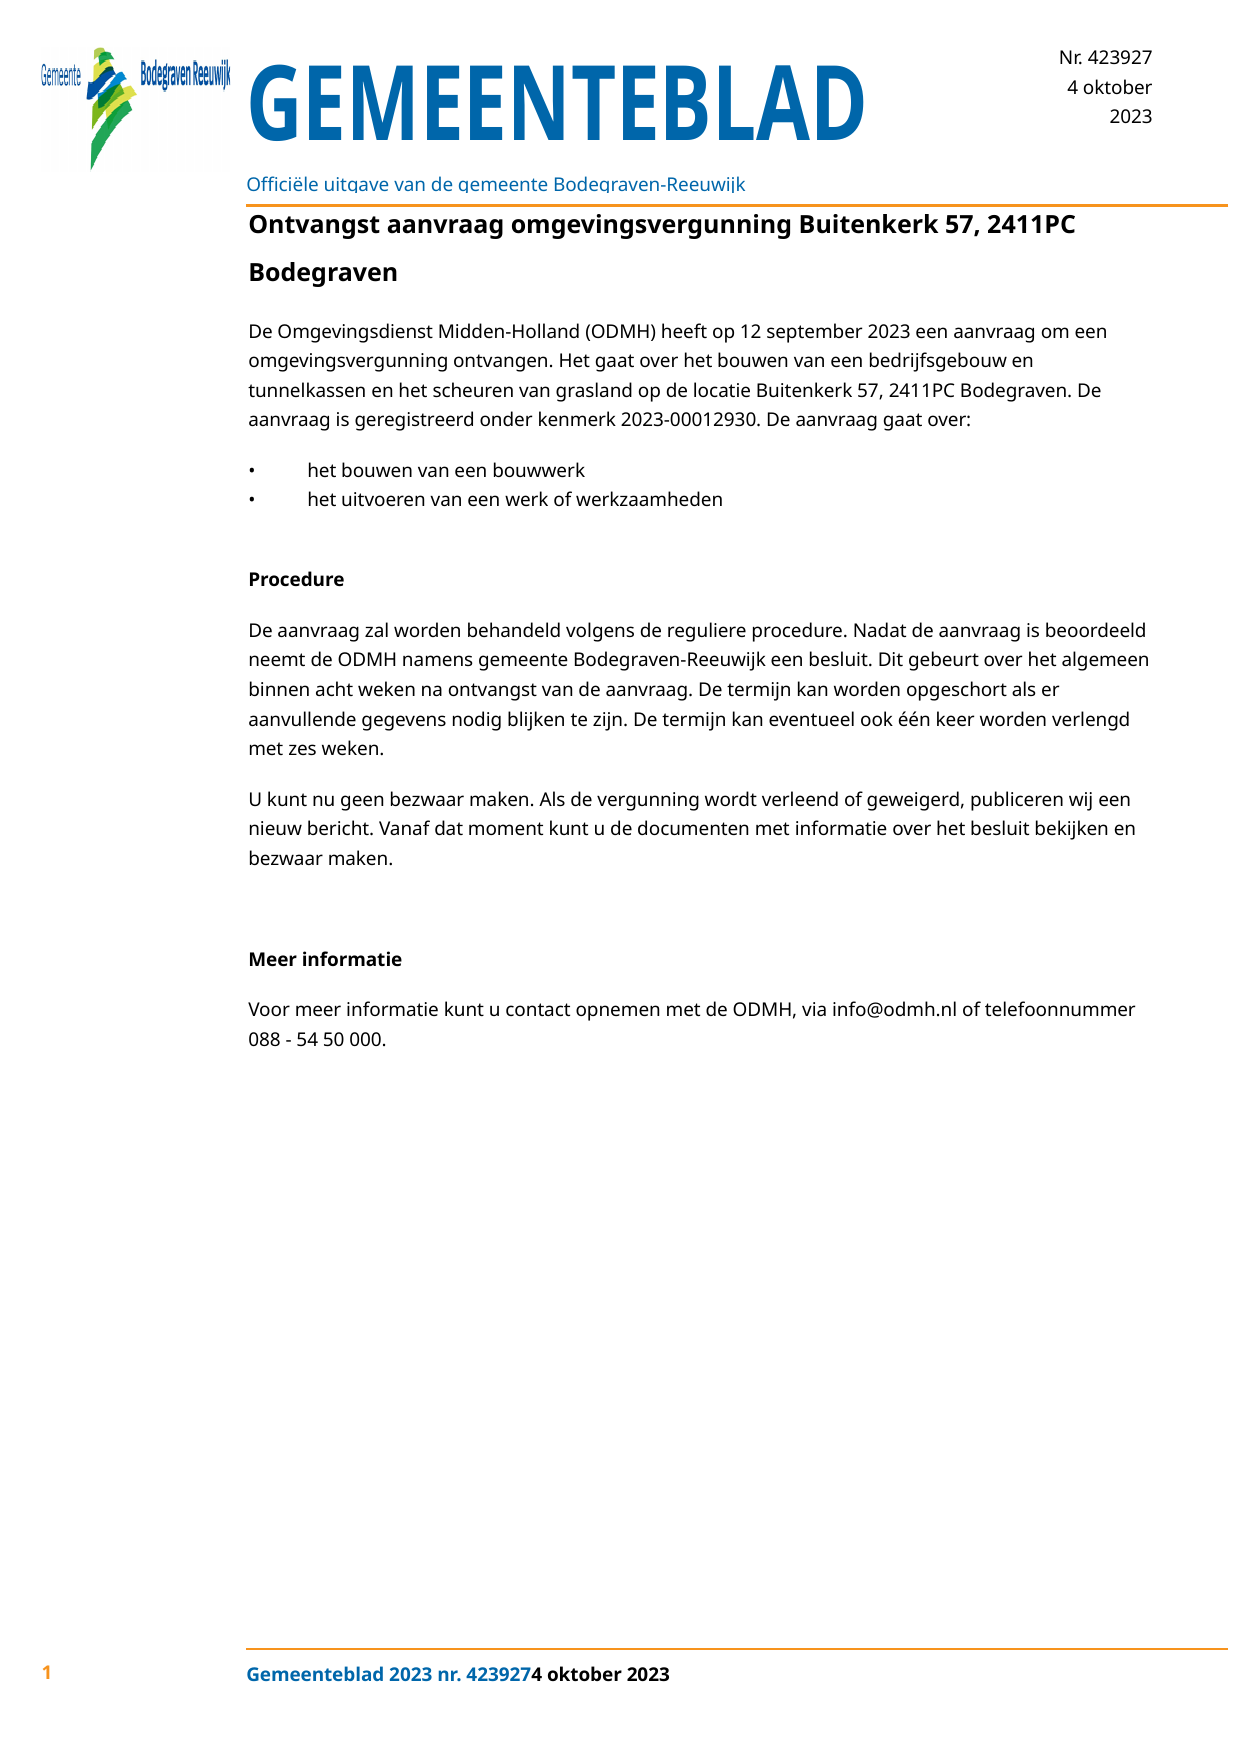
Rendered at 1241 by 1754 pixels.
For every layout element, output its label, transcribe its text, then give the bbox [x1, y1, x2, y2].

text Procedure [248, 567, 1152, 592]
text Voor meer informatie kunt u contact opnemen met de ODMH, via info@odmh.nl of telefoonnummer 088 - 54 50 000. [248, 996, 1152, 1052]
text Ontvangst aanvraag omgevingsvergunning Buitenkerk 57, 2411PC Bodegraven [248, 207, 1152, 288]
text De aanvraag zal worden behandeld volgens de reguliere procedure. Nadat de aanvraag is beoordeeld neemt de ODMH namens gemeente Bodegraven-Reeuwijk een besluit. Dit gebeurt over het algemeen binnen acht weken na ontvangst van de aanvraag. De termijn kan worden opgeschort als er aanvullende gegevens nodig blijken te zijn. De termijn kan eventueel ook één keer worden verlengd met zes weken. [248, 617, 1152, 761]
list het bouwen van een bouwwerk [248, 457, 1152, 483]
picture [41, 47, 231, 172]
list het uitvoeren van een werk of werkzaamheden [248, 487, 1152, 512]
text U kunt nu geen bezwaar maken. Als de vergunning wordt verleend of geweigerd, publiceren wij een nieuw bericht. Vanaf dat moment kunt u de documenten met informatie over het besluit bekijken en bezwaar maken. [248, 786, 1152, 871]
text De Omgevingsdienst Midden-Holland (ODMH) heeft op 12 september 2023 een aanvraag om een omgevingsvergunning ontvangen. Het gaat over het bouwen van een bedrijfsgebouw en tunnelkassen en het scheuren van grasland op de locatie Buitenkerk 57, 2411PC Bodegraven. De aanvraag is geregistreerd onder kenmerk 2023-00012930. De aanvraag gaat over: [248, 318, 1152, 432]
text Meer informatie [248, 946, 1152, 972]
